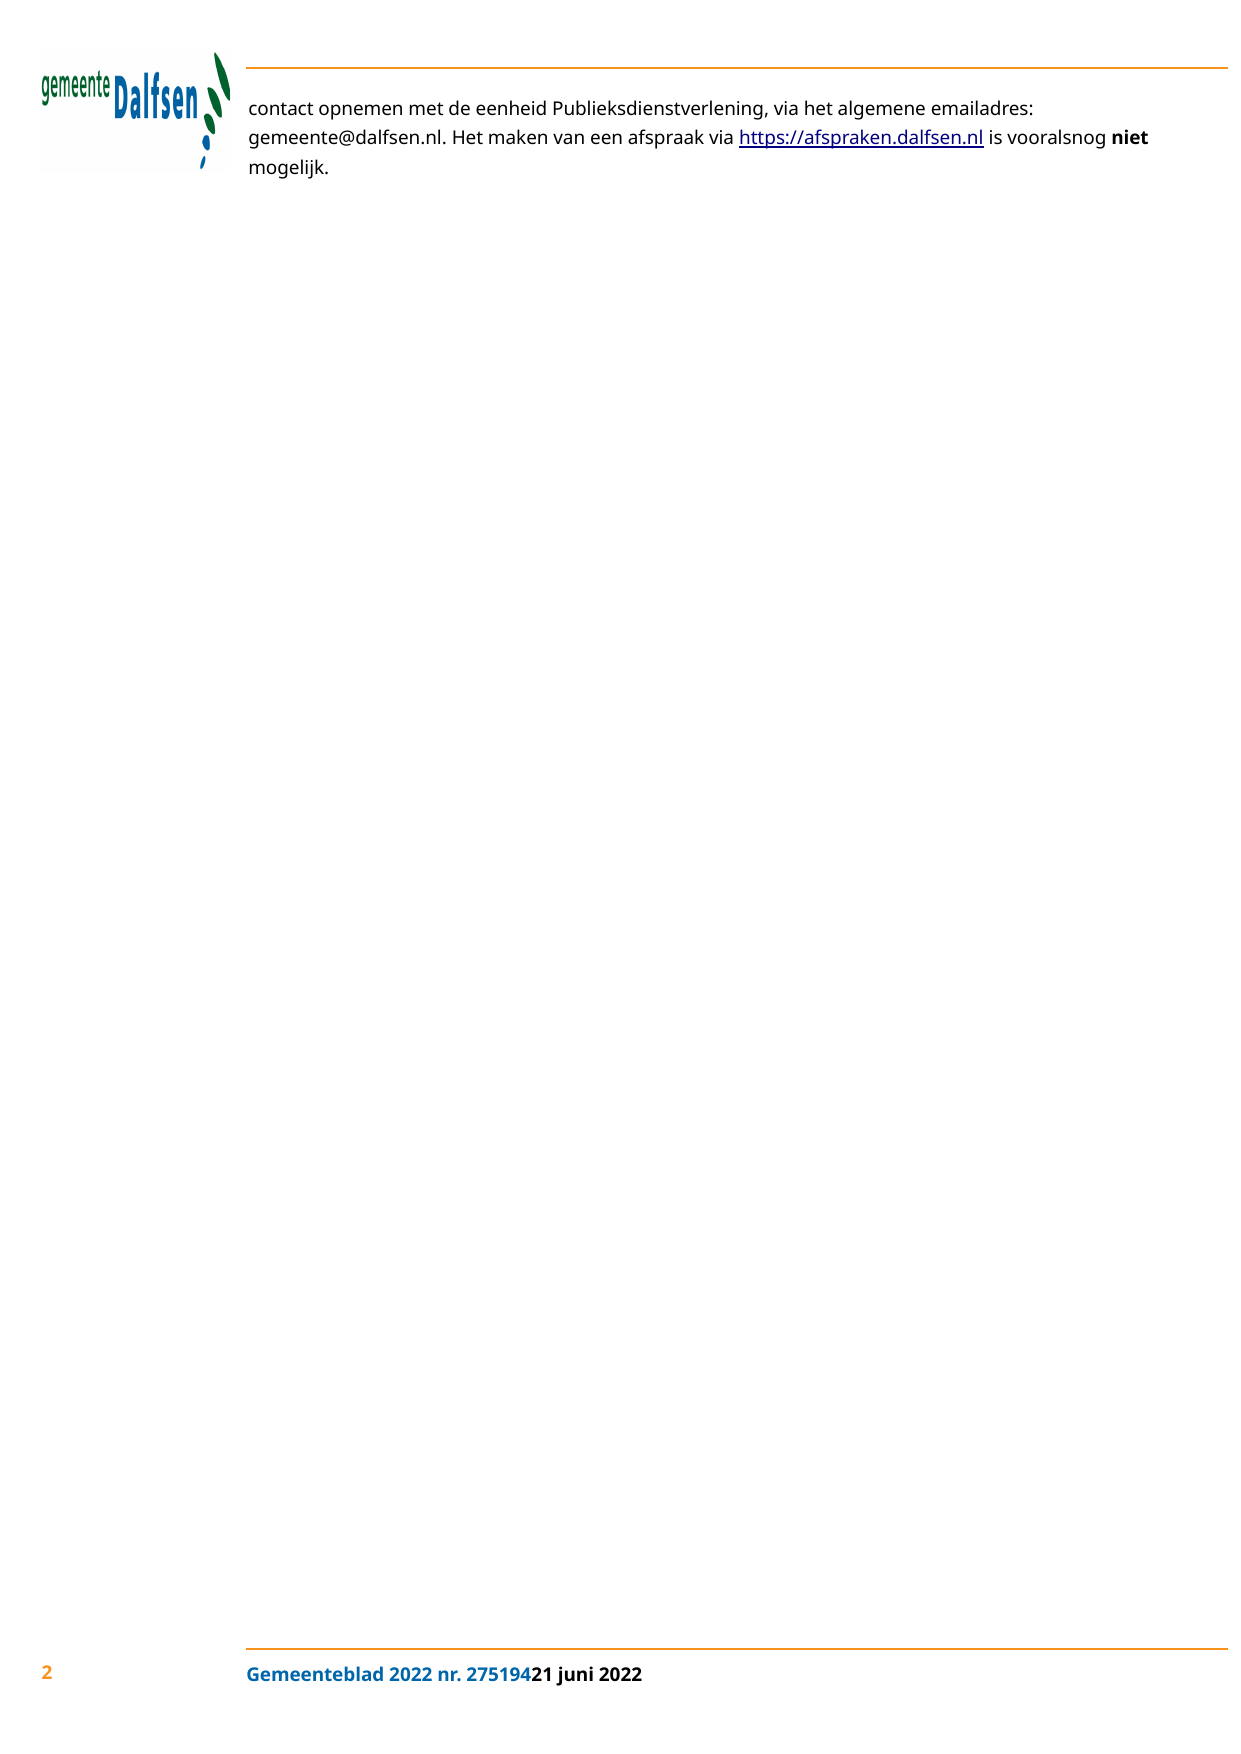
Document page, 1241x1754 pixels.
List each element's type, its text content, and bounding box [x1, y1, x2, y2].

text contact opnemen met de eenheid Publieksdienstverlening, via het algemene emailadres: gemeente@dalfsen.nl. Het maken van een afspraak via https://afspraken.dalfsen.nl is vooralsnog niet mogelijk. [248, 95, 1152, 180]
picture [41, 47, 231, 172]
